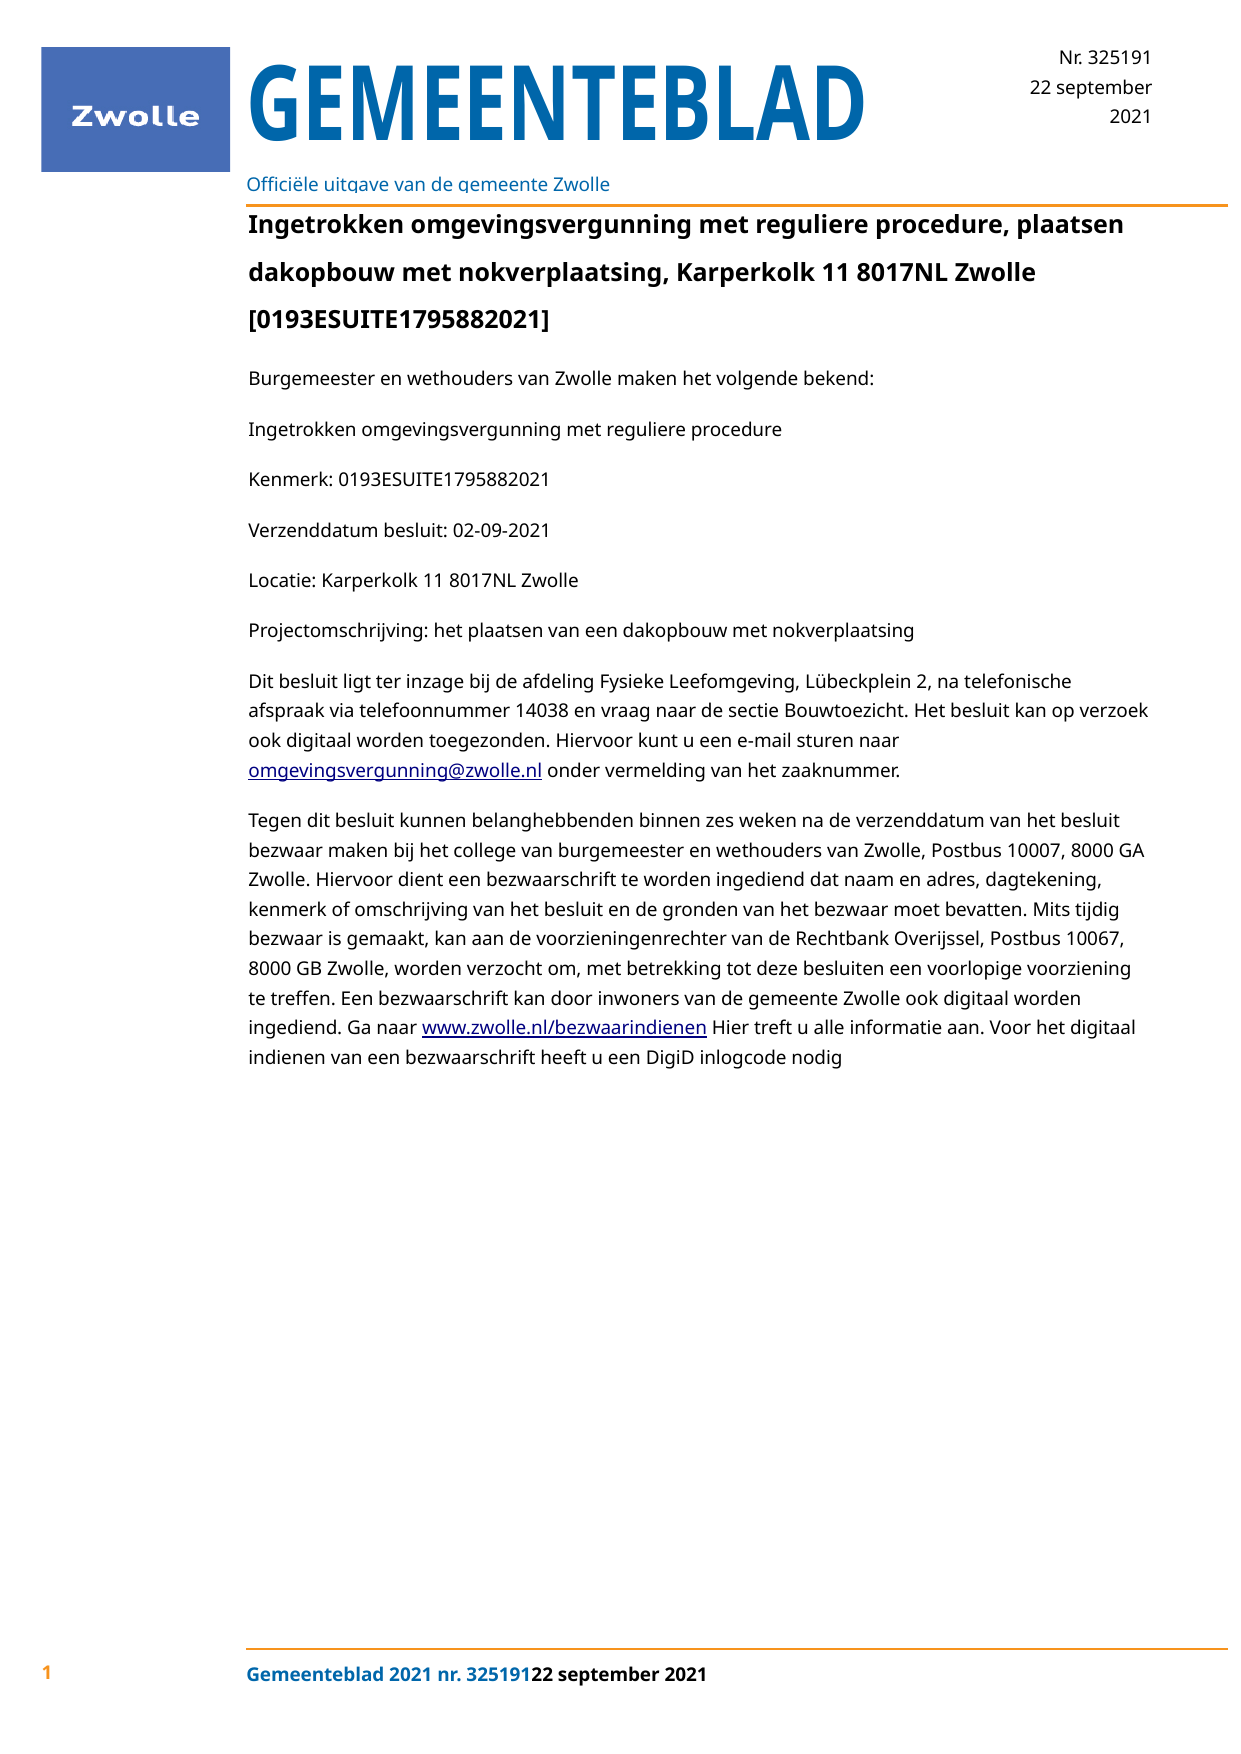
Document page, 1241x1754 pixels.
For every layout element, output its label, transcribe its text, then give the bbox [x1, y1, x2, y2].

text Ingetrokken omgevingsvergunning met reguliere procedure, plaatsen dakopbouw met nokverplaatsing, Karperkolk 11 8017NL Zwolle [0193ESUITE1795882021] [248, 207, 1152, 336]
text Locatie: Karperkolk 11 8017NL Zwolle [248, 567, 1152, 593]
text Dit besluit ligt ter inzage bij de afdeling Fysieke Leefomgeving, Lübeckplein 2, na telefonische afspraak via telefoonnummer 14038 en vraag naar de sectie Bouwtoezicht. Het besluit kan op verzoek ook digitaal worden toegezonden. Hiervoor kunt u een e-mail sturen naar omgevingsvergunning@zwolle.nl onder vermelding van het zaaknummer. [248, 668, 1152, 782]
text Tegen dit besluit kunnen belanghebbenden binnen zes weken na de verzenddatum van het besluit bezwaar maken bij het college van burgemeester en wethouders van Zwolle, Postbus 10007, 8000 GA Zwolle. Hiervoor dient een bezwaarschrift te worden ingediend dat naam en adres, dagtekening, kenmerk of omschrijving van het besluit en de gronden van het bezwaar moet bevatten. Mits tijdig bezwaar is gemaakt, kan aan de voorzieningenrechter van de Rechtbank Overijssel, Postbus 10067, 8000 GB Zwolle, worden verzocht om, met betrekking tot deze besluiten een voorlopige voorziening te treffen. Een bezwaarschrift kan door inwoners van de gemeente Zwolle ook digitaal worden ingediend. Ga naar www.zwolle.nl/bezwaarindienen Hier treft u alle informatie aan. Voor het digitaal indienen van een bezwaarschrift heeft u een DigiD inlogcode nodig [248, 807, 1152, 1069]
picture [41, 47, 231, 172]
text Verzenddatum besluit: 02-09-2021 [248, 517, 1152, 542]
text Projectomschrijving: het plaatsen van een dakopbouw met nokverplaatsing [248, 618, 1152, 643]
text Burgemeester en wethouders van Zwolle maken het volgende bekend: [248, 366, 1152, 391]
text Kenmerk: 0193ESUITE1795882021 [248, 466, 1152, 492]
text Ingetrokken omgevingsvergunning met reguliere procedure [248, 416, 1152, 442]
